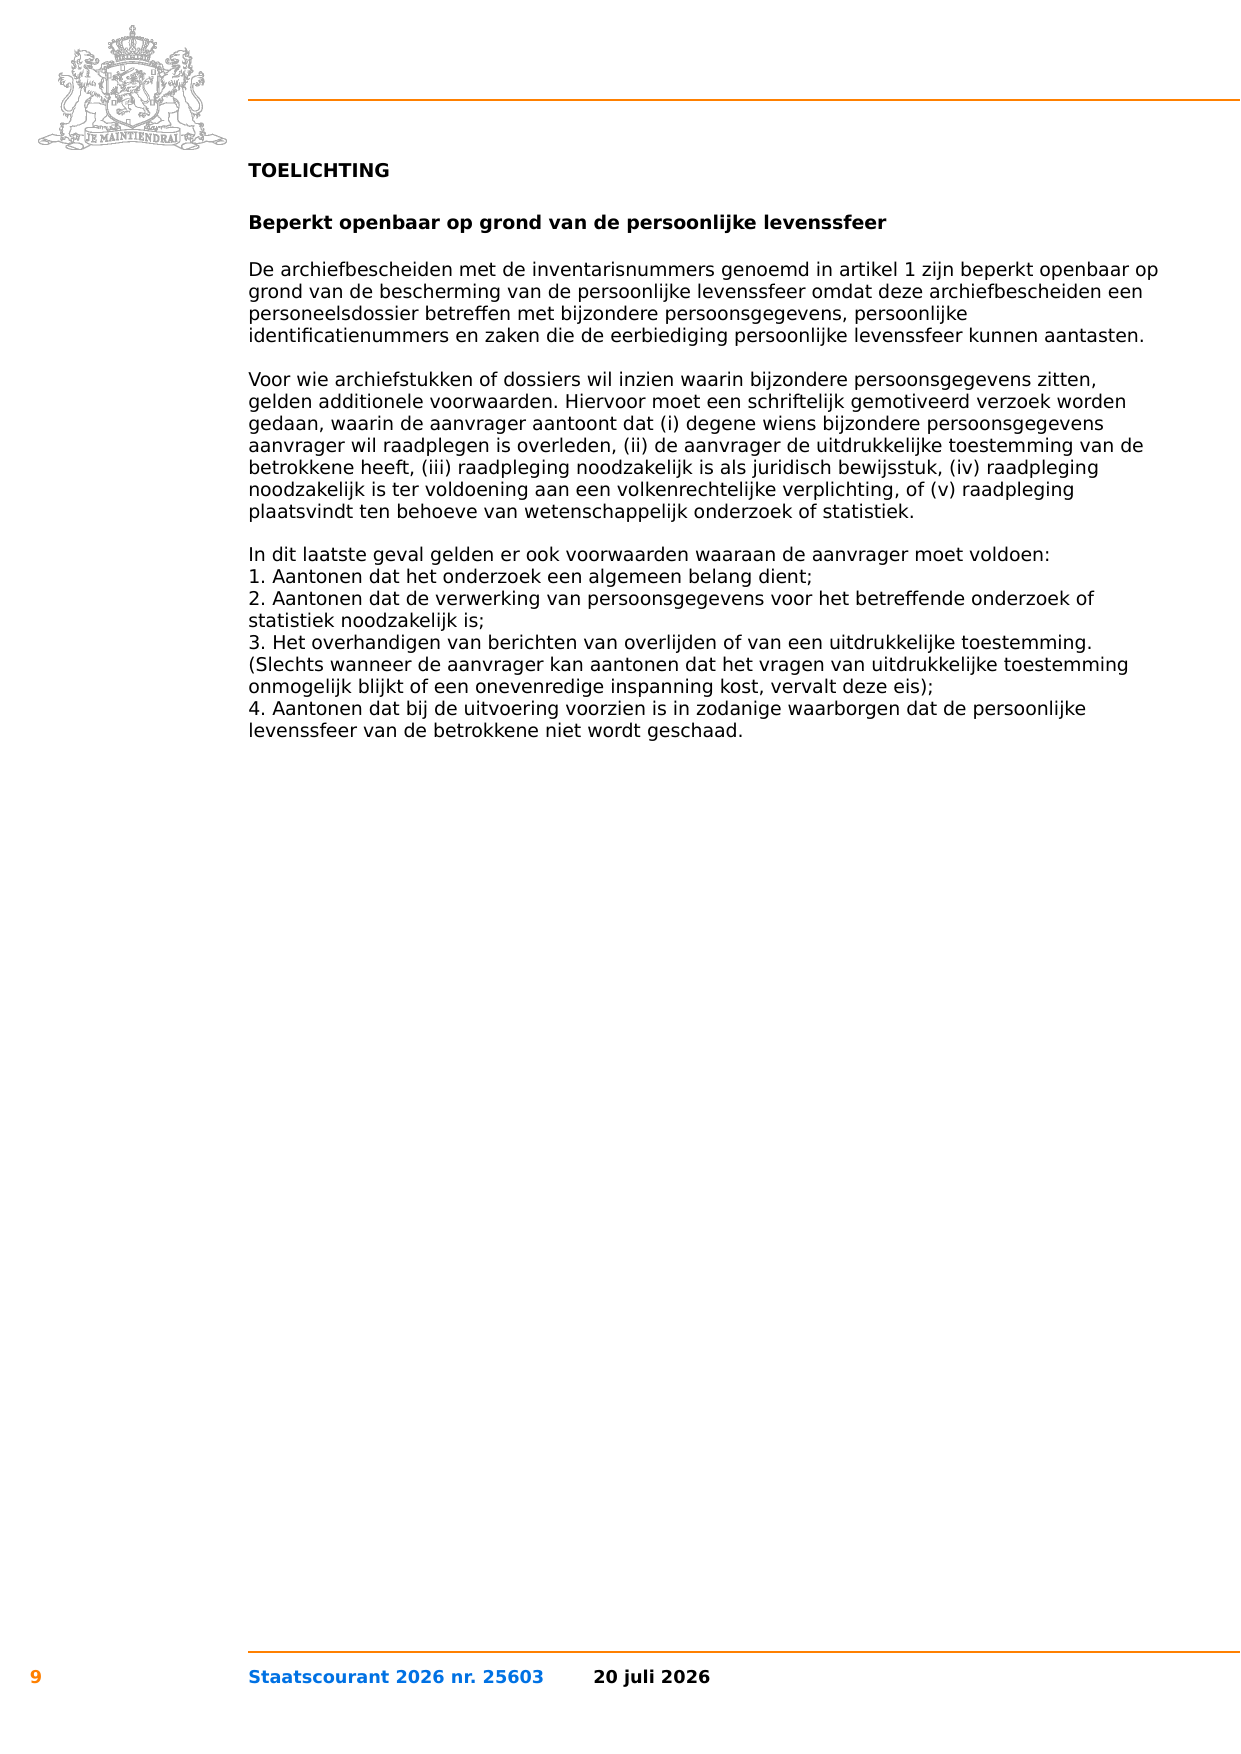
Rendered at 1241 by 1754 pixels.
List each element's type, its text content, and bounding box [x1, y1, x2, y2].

text Voor wie archiefstukken of dossiers wil inzien waarin bijzondere persoonsgegevens zitten, gelden additionele voorwaarden. Hiervoor moet een schriftelijk gemotiveerd verzoek worden gedaan, waarin de aanvrager aantoont dat (i) degene wiens bijzondere persoonsgegevens aanvrager wil raadplegen is overleden, (ii) de aanvrager de uitdrukkelijke toestemming van de betrokkene heeft, (iii) raadpleging noodzakelijk is als juridisch bewijsstuk, (iv) raadpleging noodzakelijk is ter voldoening aan een volkenrechtelijke verplichting, of (v) raadpleging plaatsvindt ten behoeve van wetenschappelijk onderzoek of statistiek. [248, 369, 1163, 522]
text 2. Aantonen dat de verwerking van persoonsgegevens voor het betreffende onderzoek of statistiek noodzakelijk is; [248, 588, 1163, 632]
text 3. Het overhandigen van berichten van overlijden of van een uitdrukkelijke toestemming. (Slechts wanneer de aanvrager kan aantonen dat het vragen van uitdrukkelijke toestemming onmogelijk blijkt of een onevenredige inspanning kost, vervalt deze eis); [248, 632, 1163, 698]
text 1. Aantonen dat het onderzoek een algemeen belang dient; [248, 566, 1163, 588]
text De archiefbescheiden met de inventarisnummers genoemd in artikel 1 zijn beperkt openbaar op grond van de bescherming van de persoonlijke levenssfeer omdat deze archiefbescheiden een personeelsdossier betreffen met bijzondere persoonsgegevens, persoonlijke identificatienummers en zaken die de eerbiediging persoonlijke levenssfeer kunnen aantasten. [248, 259, 1163, 347]
text 4. Aantonen dat bij de uitvoering voorzien is in zodanige waarborgen dat de persoonlijke levenssfeer van de betrokkene niet wordt geschaad. [248, 698, 1163, 742]
picture [38, 25, 227, 150]
text In dit laatste geval gelden er ook voorwaarden waaraan de aanvrager moet voldoen: [248, 544, 1163, 566]
subtitle TOELICHTING [248, 160, 1163, 182]
subtitle Beperkt openbaar op grond van de persoonlijke levenssfeer [248, 212, 1163, 234]
